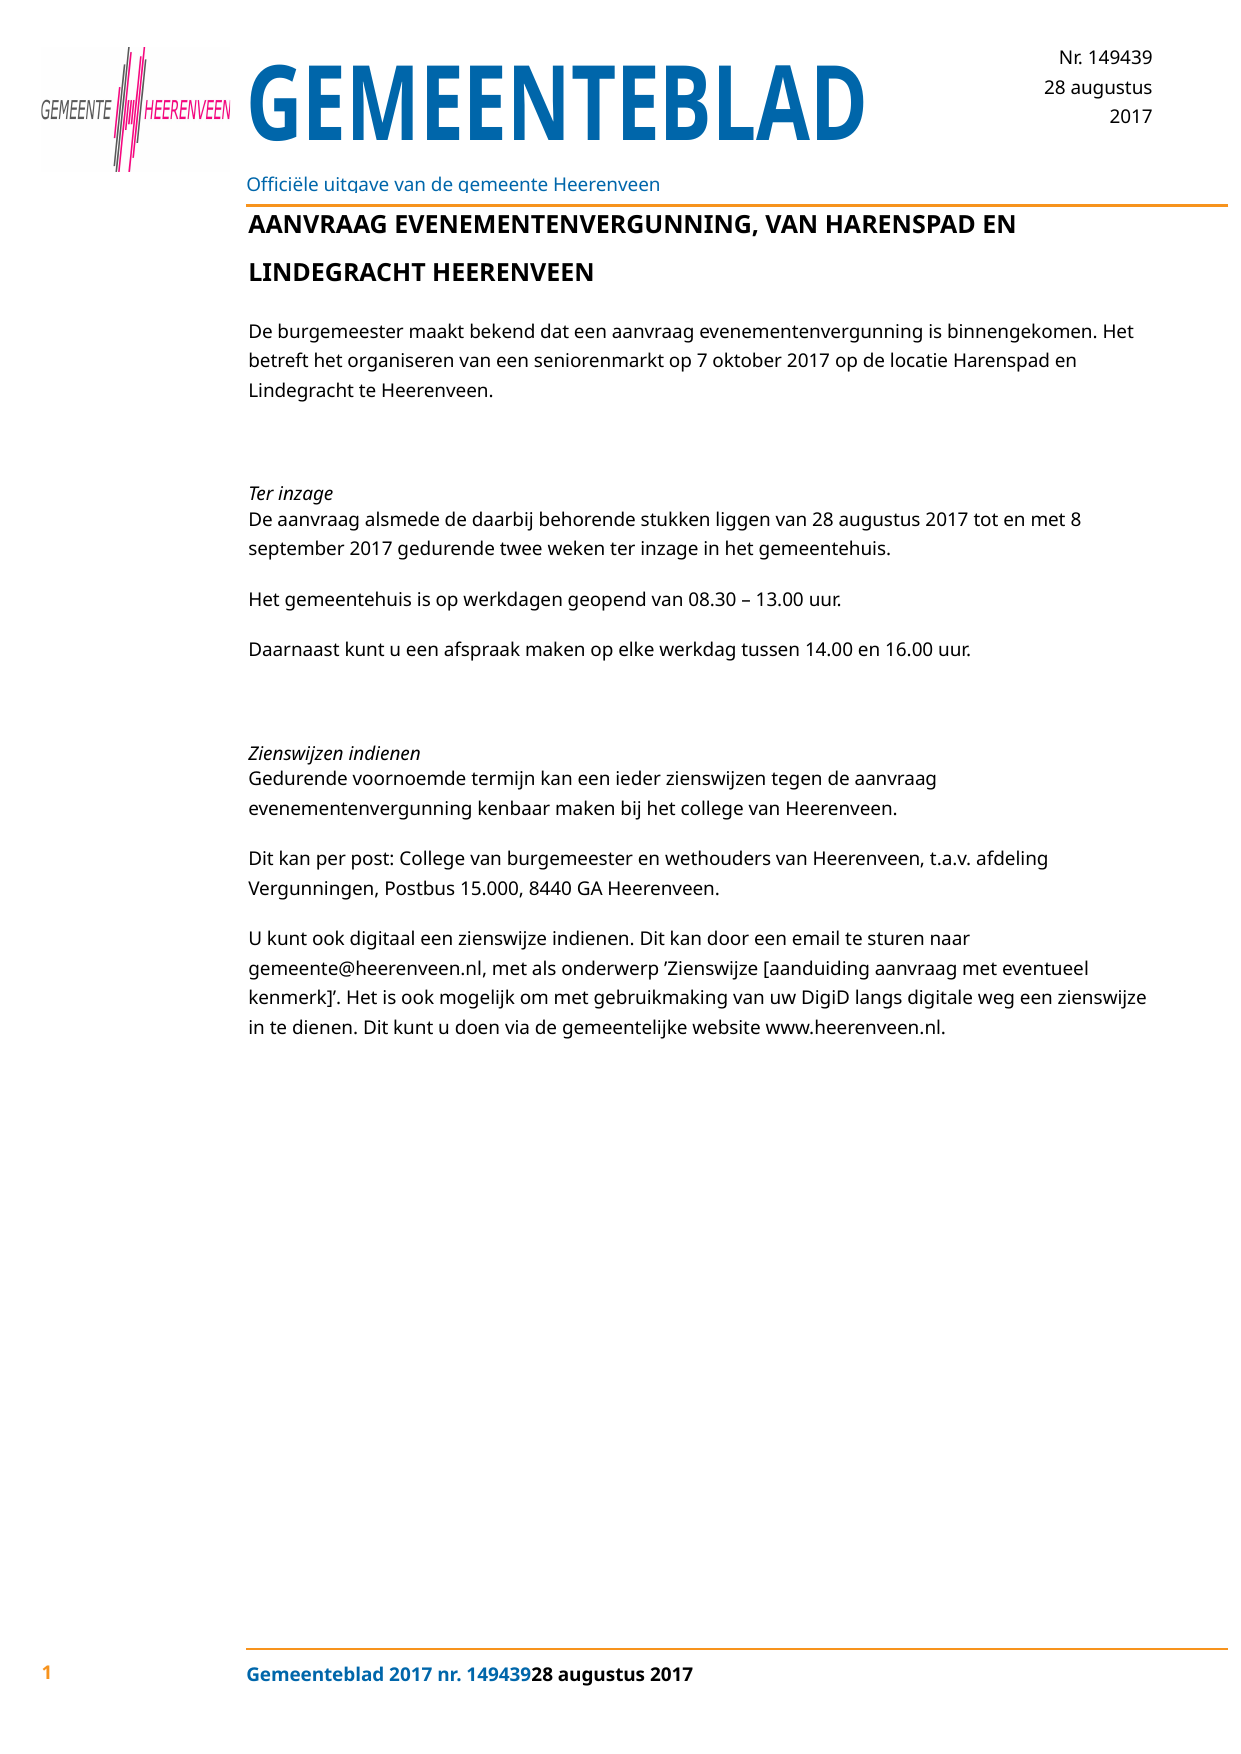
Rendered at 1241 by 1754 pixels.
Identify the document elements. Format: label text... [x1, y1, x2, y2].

text Ter inzage [248, 480, 1152, 506]
text Zienswijzen indienen [248, 740, 1152, 765]
text De aanvraag alsmede de daarbij behorende stukken liggen van 28 augustus 2017 tot en met 8 september 2017 gedurende twee weken ter inzage in het gemeentehuis. [248, 506, 1152, 561]
text AANVRAAG EVENEMENTENVERGUNNING, VAN HARENSPAD EN LINDEGRACHT HEERENVEEN [248, 207, 1152, 288]
text Het gemeentehuis is op werkdagen geopend van 08.30 – 13.00 uur. [248, 586, 1152, 612]
text Gedurende voornoemde termijn kan een ieder zienswijzen tegen de aanvraag evenementenvergunning kenbaar maken bij het college van Heerenveen. [248, 765, 1152, 821]
text U kunt ook digitaal een zienswijze indienen. Dit kan door een email te sturen naar gemeente@heerenveen.nl, met als onderwerp ’Zienswijze [aanduiding aanvraag met eventueel kenmerk]’. Het is ook mogelijk om met gebruikmaking van uw DigiD langs digitale weg een zienswijze in te dienen. Dit kunt u doen via de gemeentelijke website www.heerenveen.nl. [248, 925, 1152, 1040]
text De burgemeester maakt bekend dat een aanvraag evenementenvergunning is binnengekomen. Het betreft het organiseren van een seniorenmarkt op 7 oktober 2017 op de locatie Harenspad en Lindegracht te Heerenveen. [248, 318, 1152, 403]
text Daarnaast kunt u een afspraak maken op elke werkdag tussen 14.00 en 16.00 uur. [248, 636, 1152, 662]
picture [41, 47, 231, 172]
text Dit kan per post: College van burgemeester en wethouders van Heerenveen, t.a.v. afdeling Vergunningen, Postbus 15.000, 8440 GA Heerenveen. [248, 845, 1152, 901]
